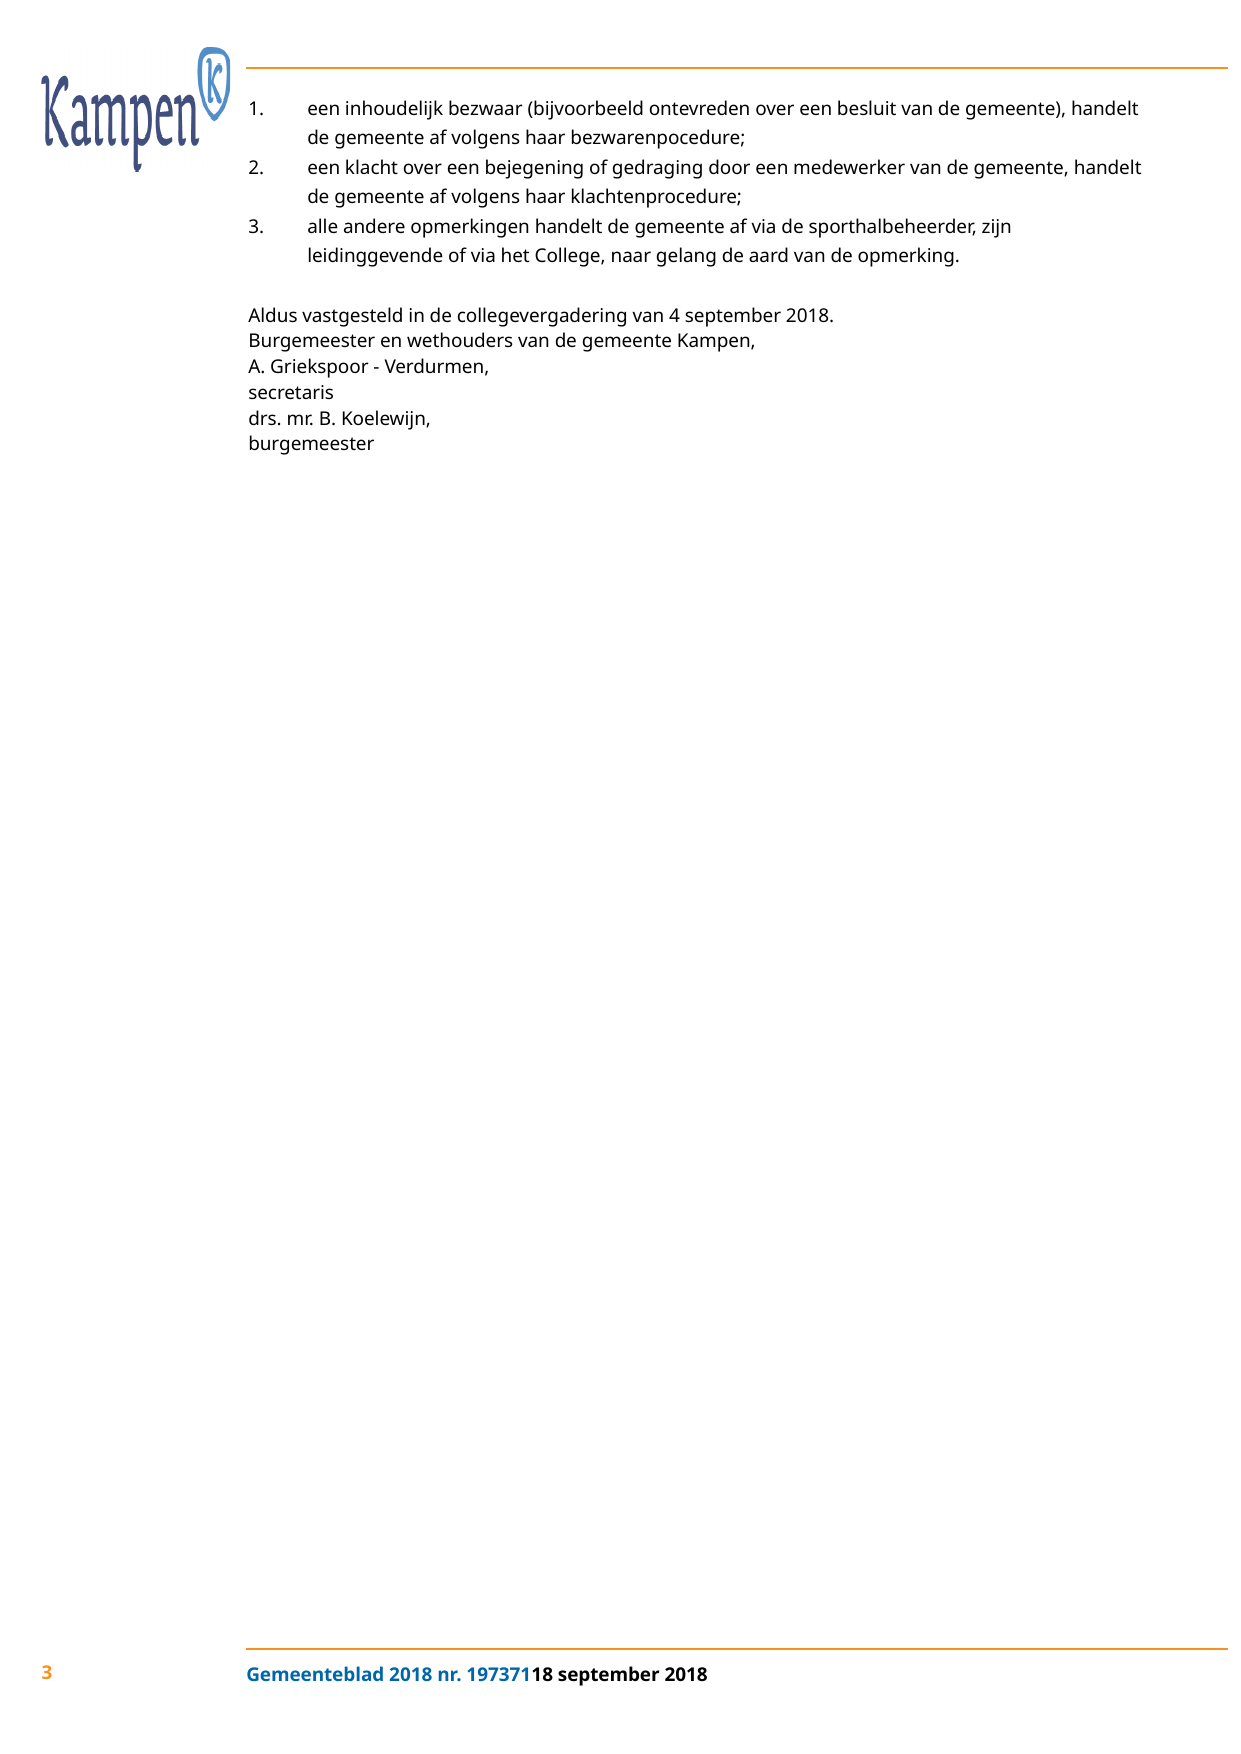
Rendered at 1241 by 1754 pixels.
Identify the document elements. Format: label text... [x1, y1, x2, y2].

text Aldus vastgesteld in de collegevergadering van 4 september 2018. [248, 302, 1152, 328]
text secretaris [248, 379, 1152, 405]
list alle andere opmerkingen handelt de gemeente af via de sporthalbeheerder, zijn leidinggevende of via het College, naar gelang de aard van de opmerking. [248, 213, 1152, 268]
text A. Griekspoor - Verdurmen, [248, 353, 1152, 379]
list een klacht over een bejegening of gedraging door een medewerker van de gemeente, handelt de gemeente af volgens haar klachtenprocedure; [248, 154, 1152, 209]
list een inhoudelijk bezwaar (bijvoorbeeld ontevreden over een besluit van de gemeente), handelt de gemeente af volgens haar bezwarenpocedure; [248, 95, 1152, 150]
text burgemeester [248, 431, 1152, 456]
picture [41, 47, 231, 172]
text drs. mr. B. Koelewijn, [248, 405, 1152, 431]
text Burgemeester en wethouders van de gemeente Kampen, [248, 328, 1152, 353]
